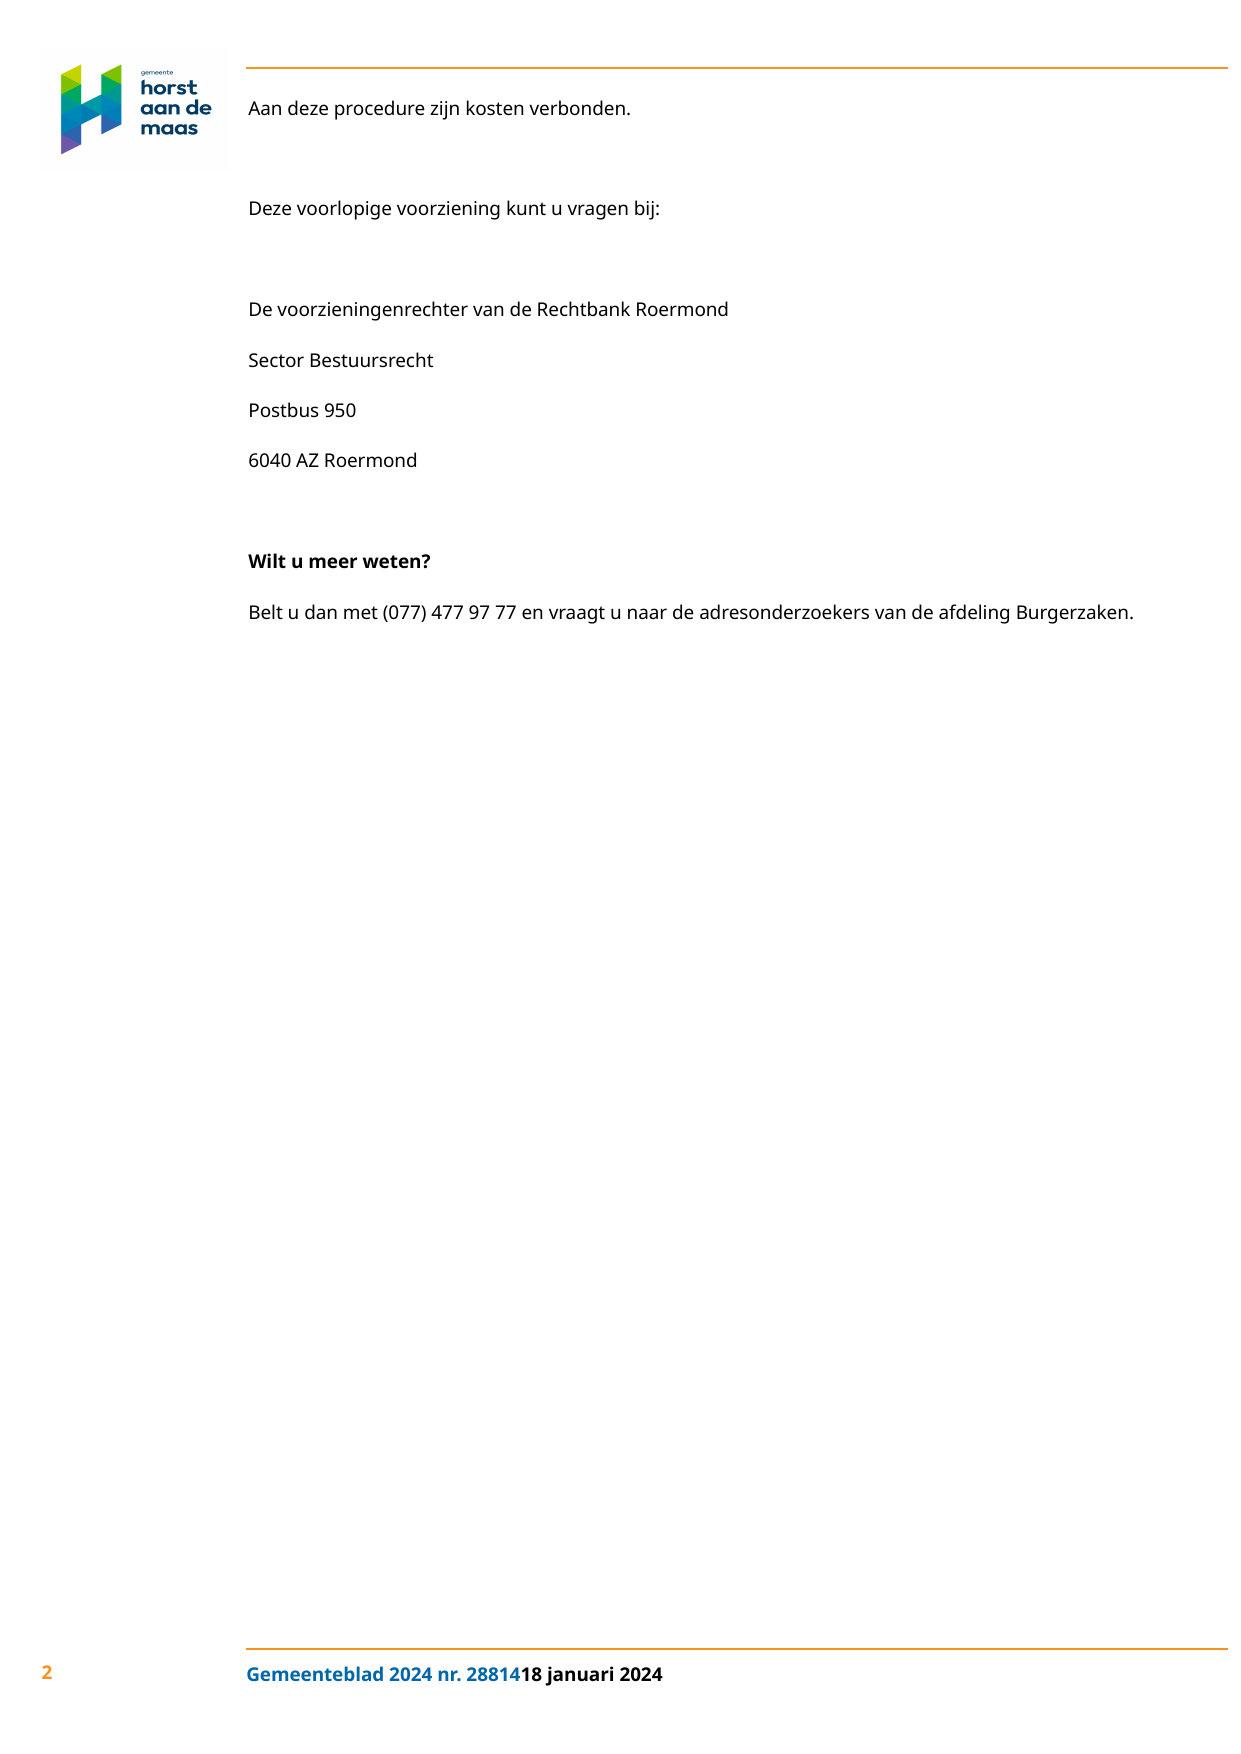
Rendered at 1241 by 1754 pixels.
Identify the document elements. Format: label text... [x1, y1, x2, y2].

text Sector Bestuursrecht [248, 347, 1152, 373]
text Wilt u meer weten? [248, 548, 1152, 574]
picture [41, 47, 231, 172]
text Aan deze procedure zijn kosten verbonden. [248, 95, 1152, 121]
text 6040 AZ Roermond [248, 448, 1152, 473]
text De voorzieningenrechter van de Rechtbank Roermond [248, 296, 1152, 322]
text Postbus 950 [248, 397, 1152, 423]
text Deze voorlopige voorziening kunt u vragen bij: [248, 196, 1152, 221]
text Belt u dan met (077) 477 97 77 en vraagt u naar de adresonderzoekers van de afdeling Burgerzaken. [248, 599, 1152, 625]
